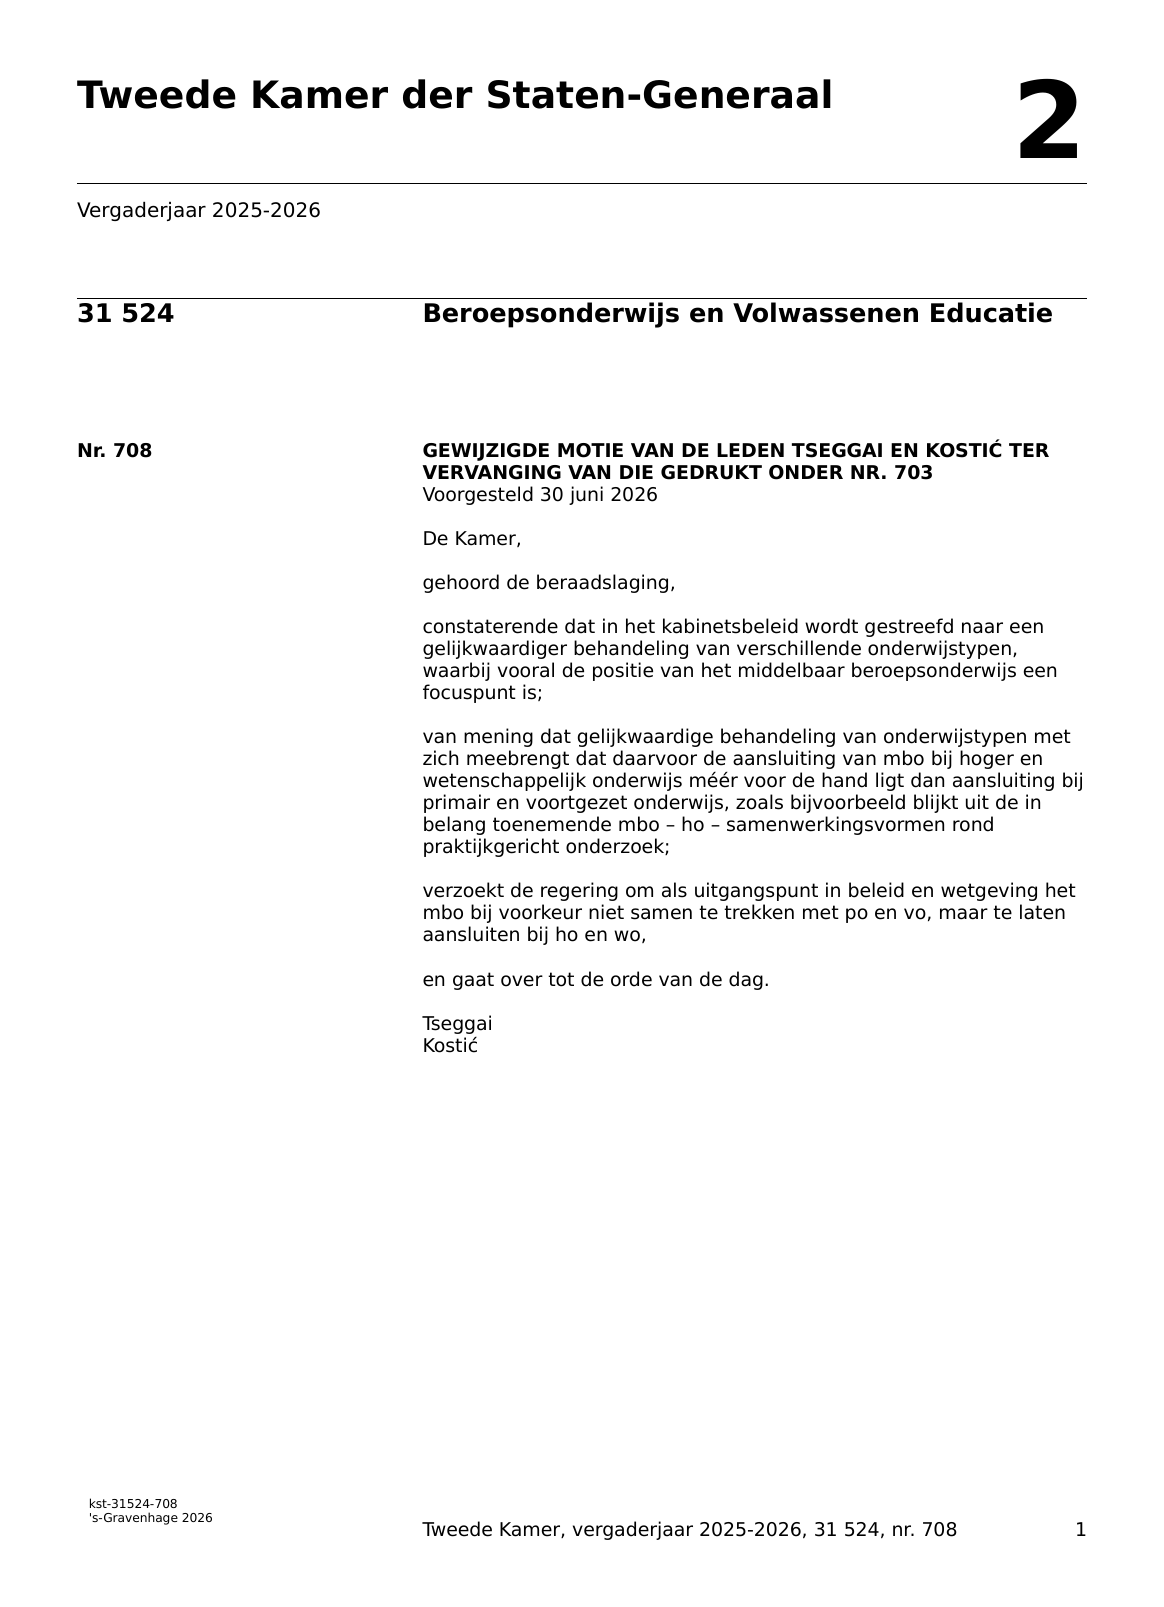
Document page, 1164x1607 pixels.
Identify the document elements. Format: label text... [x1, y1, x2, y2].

text Voorgesteld 30 juni 2026 [422, 484, 1087, 506]
text en gaat over tot de orde van de dag. [422, 968, 1087, 990]
table_header 2 [886, 59, 1087, 183]
text kst-31524-708 [88, 1497, 323, 1511]
subtitle 31 524 Beroepsonderwijs en Volwassenen Educatie [77, 299, 1087, 329]
text verzoekt de regering om als uitgangspunt in beleid en wetgeving het mbo bij voorkeur niet samen te trekken met po en vo, maar te laten aansluiten bij ho en wo, [422, 880, 1087, 946]
text Kostić [422, 1034, 1087, 1057]
text van mening dat gelijkwaardige behandeling van onderwijstypen met zich meebrengt dat daarvoor de aansluiting van mbo bij hoger en wetenschappelijk onderwijs méér voor de hand ligt dan aansluiting bij primair en voortgezet onderwijs, zoals bijvoorbeeld blijkt uit de in belang toenemende mbo – ho – samenwerkingsvormen rond praktijkgericht onderzoek; [422, 726, 1087, 858]
text De Kamer, [422, 528, 1087, 550]
text Tseggai [422, 1013, 1087, 1034]
subtitle Nr. 708 GEWIJZIGDE MOTIE VAN DE LEDEN TSEGGAI EN KOSTIĆ TER VERVANGING VAN DIE GEDRUKT ONDER NR. 703 [77, 440, 1087, 484]
table_cell Vergaderjaar 2025-2026 [77, 184, 1087, 298]
text 's-Gravenhage 2026 [88, 1511, 323, 1525]
table_header Tweede Kamer der Staten-Generaal [77, 59, 886, 183]
text gehoord de beraadslaging, [422, 572, 1087, 594]
text constaterende dat in het kabinetsbeleid wordt gestreefd naar een gelijkwaardiger behandeling van verschillende onderwijstypen, waarbij vooral de positie van het middelbaar beroepsonderwijs een focuspunt is; [422, 616, 1087, 704]
